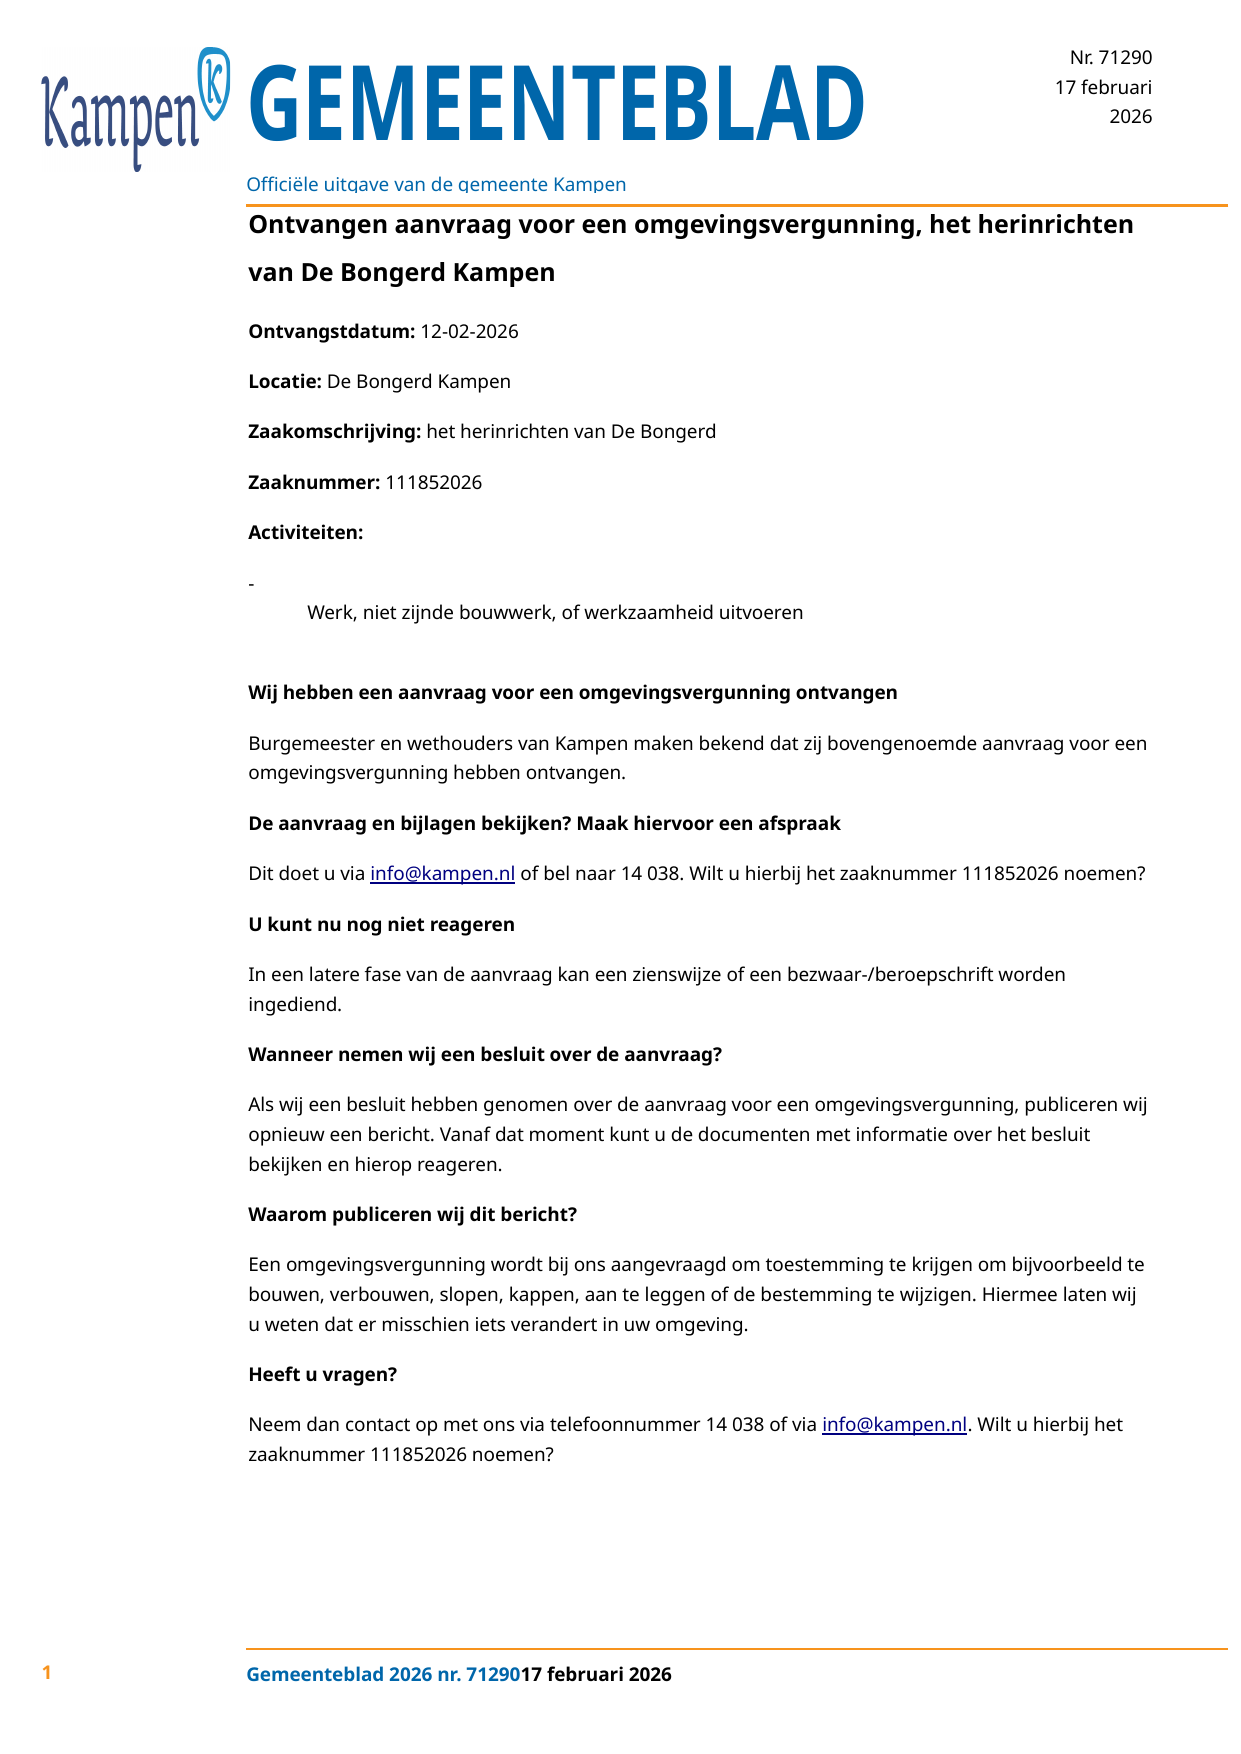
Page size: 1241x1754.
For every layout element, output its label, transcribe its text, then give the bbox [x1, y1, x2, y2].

text Ontvangstdatum: 12-02-2026 [248, 318, 1152, 344]
text In een latere fase van de aanvraag kan een zienswijze of een bezwaar-/beroepschrift worden ingediend. [248, 961, 1152, 1017]
text Ontvangen aanvraag voor een omgevingsvergunning, het herinrichten van De Bongerd Kampen [248, 207, 1152, 288]
text Als wij een besluit hebben genomen over de aanvraag voor een omgevingsvergunning, publiceren wij opnieuw een bericht. Vanaf dat moment kunt u de documenten met informatie over het besluit bekijken en hierop reageren. [248, 1092, 1152, 1177]
text U kunt nu nog niet reageren [248, 911, 1152, 937]
text Heeft u vragen? [248, 1361, 1152, 1387]
text Zaaknummer: 111852026 [248, 469, 1152, 495]
text Locatie: De Bongerd Kampen [248, 368, 1152, 394]
text Burgemeester en wethouders van Kampen maken bekend dat zij bovengenoemde aanvraag voor een omgevingsvergunning hebben ontvangen. [248, 730, 1152, 785]
text De aanvraag en bijlagen bekijken? Maak hiervoor een afspraak [248, 810, 1152, 836]
text Activiteiten: [248, 519, 1152, 545]
text Neem dan contact op met ons via telefoonnummer 14 038 of via info@kampen.nl. Wilt u hierbij het zaaknummer 111852026 noemen? [248, 1412, 1152, 1467]
text Dit doet u via info@kampen.nl of bel naar 14 038. Wilt u hierbij het zaaknummer 111852026 noemen? [248, 860, 1152, 886]
text Wij hebben een aanvraag voor een omgevingsvergunning ontvangen [248, 679, 1152, 705]
text Een omgevingsvergunning wordt bij ons aangevraagd om toestemming te krijgen om bijvoorbeeld te bouwen, verbouwen, slopen, kappen, aan te leggen of de bestemming te wijzigen. Hiermee laten wij u weten dat er misschien iets verandert in uw omgeving. [248, 1252, 1152, 1337]
list Werk, niet zijnde bouwwerk, of werkzaamheid uitvoeren [248, 599, 1152, 625]
text Waarom publiceren wij dit bericht? [248, 1201, 1152, 1227]
text Wanneer nemen wij een besluit over de aanvraag? [248, 1041, 1152, 1067]
text Zaakomschrijving: het herinrichten van De Bongerd [248, 419, 1152, 444]
picture [41, 47, 231, 172]
